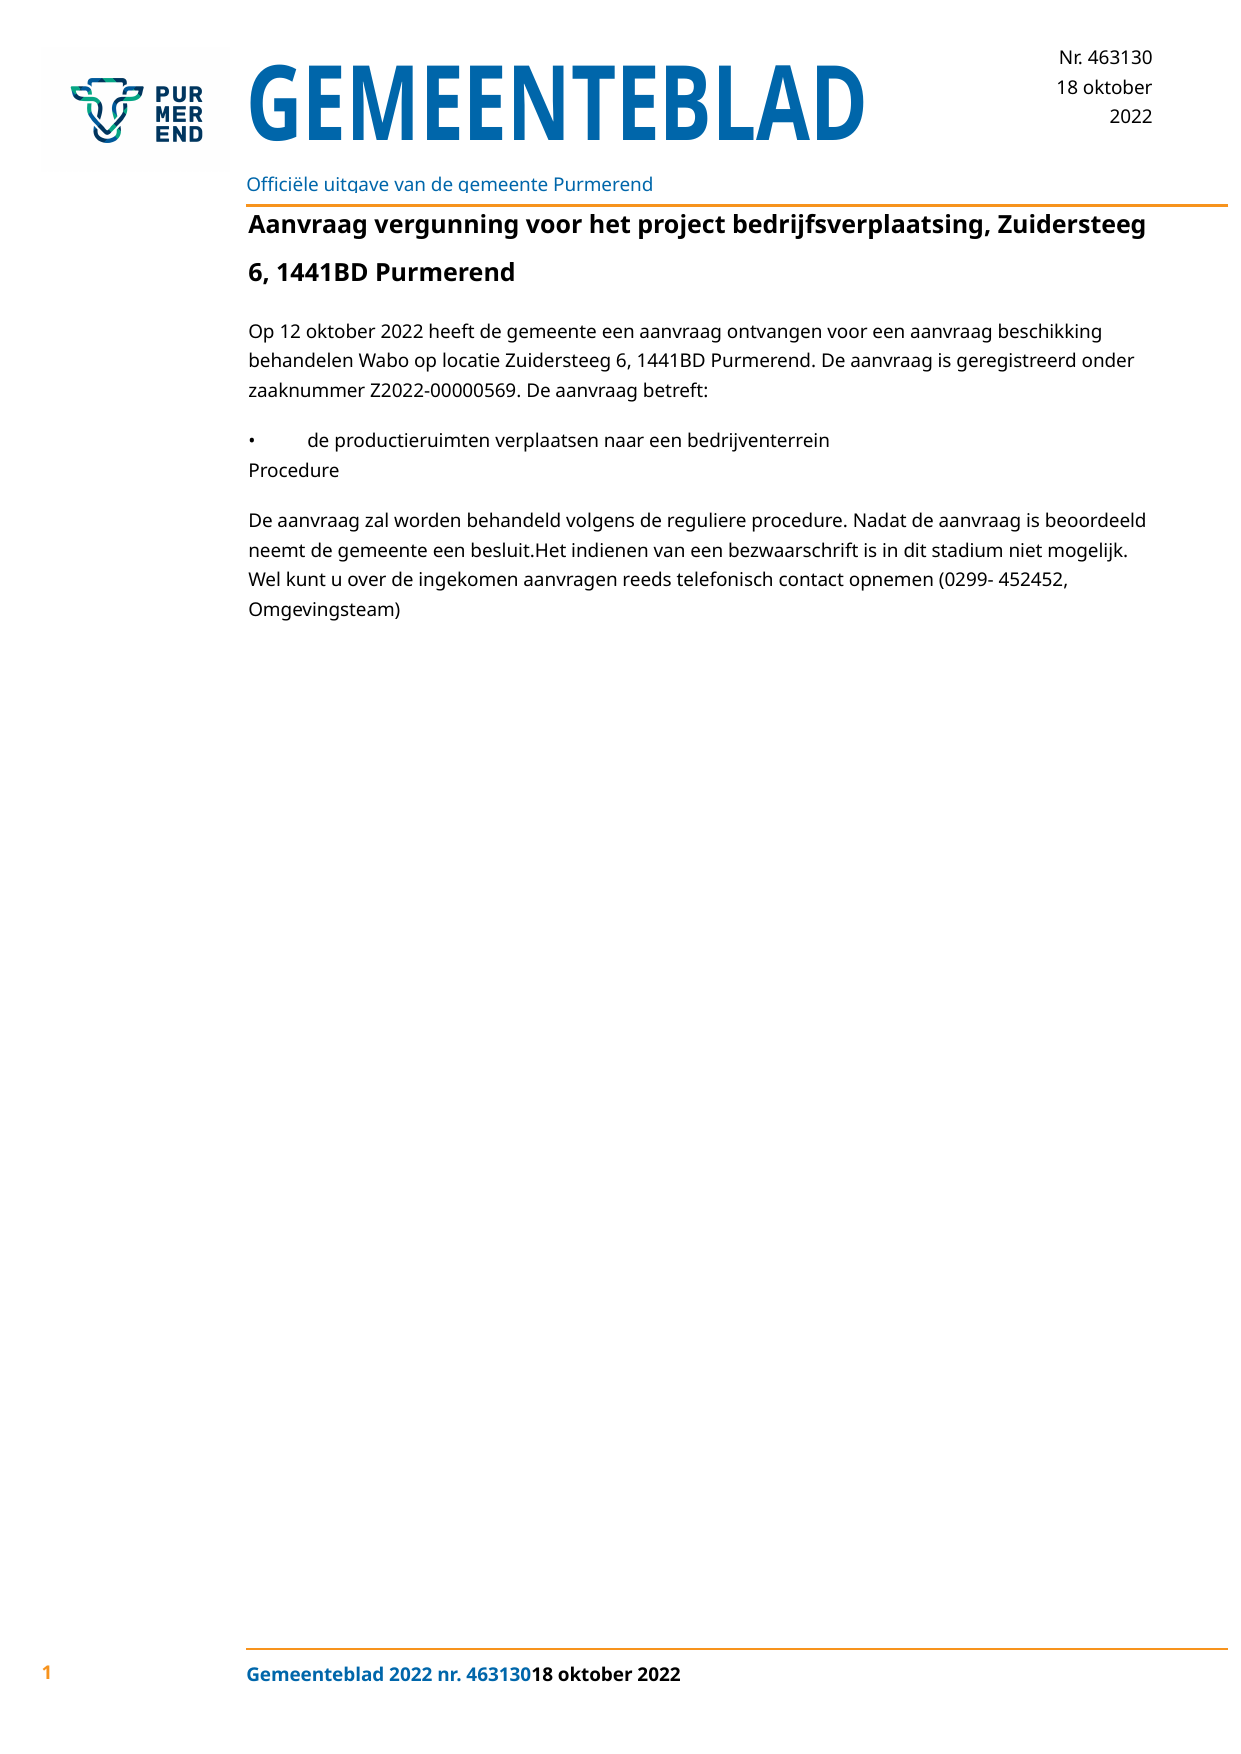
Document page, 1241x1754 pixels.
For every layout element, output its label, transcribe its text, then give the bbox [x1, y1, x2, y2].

text Procedure [248, 457, 1152, 483]
list de productieruimten verplaatsen naar een bedrijventerrein [248, 427, 1152, 453]
text De aanvraag zal worden behandeld volgens de reguliere procedure. Nadat de aanvraag is beoordeeld neemt de gemeente een besluit.Het indienen van een bezwaarschrift is in dit stadium niet mogelijk. Wel kunt u over de ingekomen aanvragen reeds telefonisch contact opnemen (0299- 452452, Omgevingsteam) [248, 507, 1152, 622]
picture [41, 47, 231, 172]
text Aanvraag vergunning voor het project bedrijfsverplaatsing, Zuidersteeg 6, 1441BD Purmerend [248, 207, 1152, 288]
text Op 12 oktober 2022 heeft de gemeente een aanvraag ontvangen voor een aanvraag beschikking behandelen Wabo op locatie Zuidersteeg 6, 1441BD Purmerend. De aanvraag is geregistreerd onder zaaknummer Z2022-00000569. De aanvraag betreft: [248, 318, 1152, 403]
